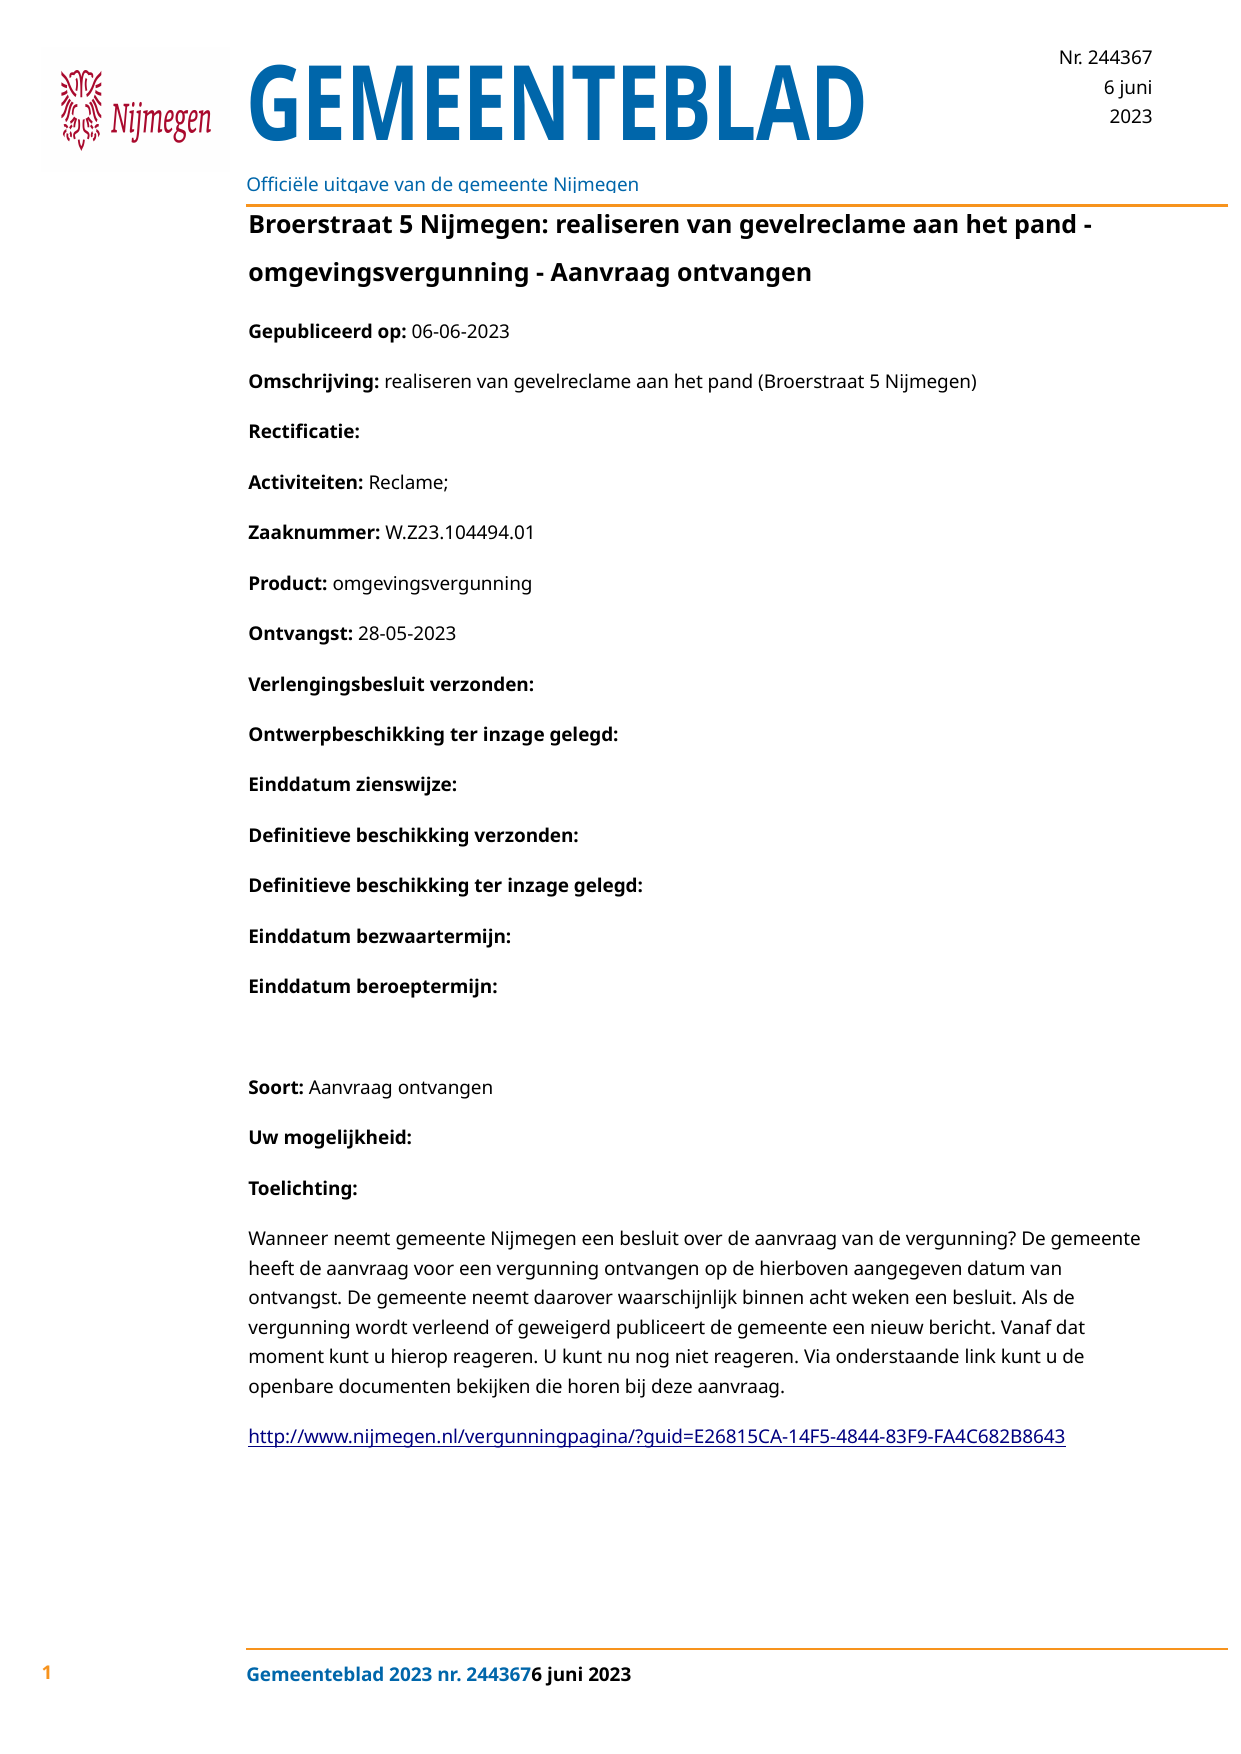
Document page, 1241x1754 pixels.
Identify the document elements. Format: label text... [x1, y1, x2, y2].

text Toelichting: [248, 1175, 1152, 1201]
text Definitieve beschikking verzonden: [248, 822, 1152, 848]
text Product: omgevingsvergunning [248, 570, 1152, 596]
text Soort: Aanvraag ontvangen [248, 1074, 1152, 1100]
text Zaaknummer: W.Z23.104494.01 [248, 519, 1152, 545]
picture [41, 47, 231, 172]
text Gepubliceerd op: 06-06-2023 [248, 318, 1152, 344]
text Ontwerpbeschikking ter inzage gelegd: [248, 721, 1152, 747]
text Einddatum beroeptermijn: [248, 973, 1152, 999]
text Uw mogelijkheid: [248, 1124, 1152, 1150]
text Activiteiten: Reclame; [248, 469, 1152, 495]
text Einddatum zienswijze: [248, 772, 1152, 797]
text Rectificatie: [248, 419, 1152, 444]
text Broerstraat 5 Nijmegen: realiseren van gevelreclame aan het pand - omgevingsvergunning - Aanvraag ontvangen [248, 207, 1152, 288]
text Definitieve beschikking ter inzage gelegd: [248, 872, 1152, 898]
text http://www.nijmegen.nl/vergunningpagina/?guid=E26815CA-14F5-4844-83F9-FA4C682B8643 [248, 1424, 1152, 1449]
text Wanneer neemt gemeente Nijmegen een besluit over de aanvraag van de vergunning? De gemeente heeft de aanvraag voor een vergunning ontvangen op de hierboven aangegeven datum van ontvangst. De gemeente neemt daarover waarschijnlijk binnen acht weken een besluit. Als de vergunning wordt verleend of geweigerd publiceert de gemeente een nieuw bericht. Vanaf dat moment kunt u hierop reageren. U kunt nu nog niet reageren. Via onderstaande link kunt u de openbare documenten bekijken die horen bij deze aanvraag. [248, 1225, 1152, 1399]
text Verlengingsbesluit verzonden: [248, 671, 1152, 697]
text Einddatum bezwaartermijn: [248, 923, 1152, 949]
text Omschrijving: realiseren van gevelreclame aan het pand (Broerstraat 5 Nijmegen) [248, 368, 1152, 394]
text Ontvangst: 28-05-2023 [248, 620, 1152, 646]
